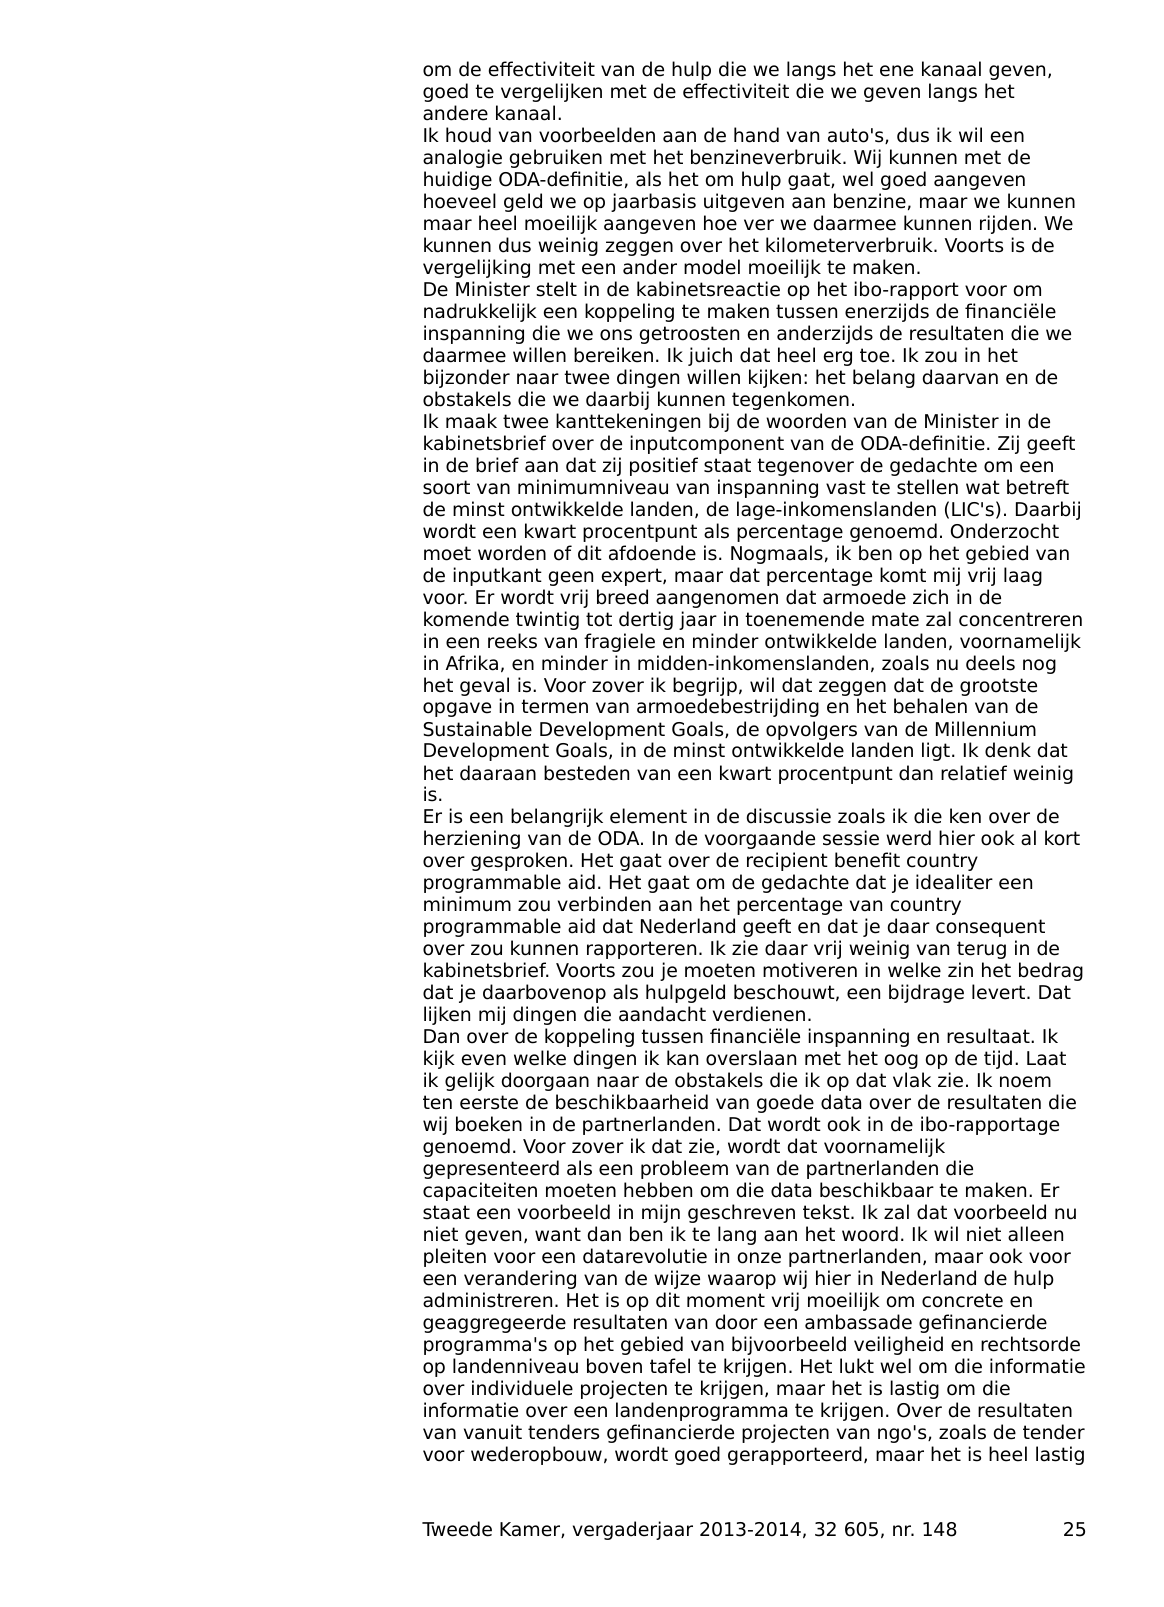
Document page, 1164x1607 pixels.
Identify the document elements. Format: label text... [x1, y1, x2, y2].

text Ik houd van voorbeelden aan de hand van auto's, dus ik wil een analogie gebruiken met het benzineverbruik. Wij kunnen met de huidige ODA-definitie, als het om hulp gaat, wel goed aangeven hoeveel geld we op jaarbasis uitgeven aan benzine, maar we kunnen maar heel moeilijk aangeven hoe ver we daarmee kunnen rijden. We kunnen dus weinig zeggen over het kilometerverbruik. Voorts is de vergelijking met een ander model moeilijk te maken. [422, 125, 1087, 279]
text Dan over de koppeling tussen financiële inspanning en resultaat. Ik kijk even welke dingen ik kan overslaan met het oog op de tijd. Laat ik gelijk doorgaan naar de obstakels die ik op dat vlak zie. Ik noem ten eerste de beschikbaarheid van goede data over de resultaten die wij boeken in de partnerlanden. Dat wordt ook in de ibo-rapportage genoemd. Voor zover ik dat zie, wordt dat voornamelijk gepresenteerd als een probleem van de partnerlanden die capaciteiten moeten hebben om die data beschikbaar te maken. Er staat een voorbeeld in mijn geschreven tekst. Ik zal dat voorbeeld nu niet geven, want dan ben ik te lang aan het woord. Ik wil niet alleen pleiten voor een datarevolutie in onze partnerlanden, maar ook voor een verandering van de wijze waarop wij hier in Nederland de hulp administreren. Het is op dit moment vrij moeilijk om concrete en geaggregeerde resultaten van door een ambassade gefinancierde programma's op het gebied van bijvoorbeeld veiligheid en rechtsorde op landenniveau boven tafel te krijgen. Het lukt wel om die informatie over individuele projecten te krijgen, maar het is lastig om die informatie over een landenprogramma te krijgen. Over de resultaten van vanuit tenders gefinancierde projecten van ngo's, zoals de tender voor wederopbouw, wordt goed gerapporteerd, maar het is heel lastig [422, 1026, 1087, 1466]
text Ik maak twee kanttekeningen bij de woorden van de Minister in de kabinetsbrief over de inputcomponent van de ODA-definitie. Zij geeft in de brief aan dat zij positief staat tegenover de gedachte om een soort van minimumniveau van inspanning vast te stellen wat betreft de minst ontwikkelde landen, de lage-inkomenslanden (LIC's). Daarbij wordt een kwart procentpunt als percentage genoemd. Onderzocht moet worden of dit afdoende is. Nogmaals, ik ben op het gebied van de inputkant geen expert, maar dat percentage komt mij vrij laag voor. Er wordt vrij breed aangenomen dat armoede zich in de komende twintig tot dertig jaar in toenemende mate zal concentreren in een reeks van fragiele en minder ontwikkelde landen, voornamelijk in Afrika, en minder in midden-inkomenslanden, zoals nu deels nog het geval is. Voor zover ik begrijp, wil dat zeggen dat de grootste opgave in termen van armoedebestrijding en het behalen van de Sustainable Development Goals, de opvolgers van de Millennium Development Goals, in de minst ontwikkelde landen ligt. Ik denk dat het daaraan besteden van een kwart procentpunt dan relatief weinig is. [422, 411, 1087, 806]
text De Minister stelt in de kabinetsreactie op het ibo-rapport voor om nadrukkelijk een koppeling te maken tussen enerzijds de financiële inspanning die we ons getroosten en anderzijds de resultaten die we daarmee willen bereiken. Ik juich dat heel erg toe. Ik zou in het bijzonder naar twee dingen willen kijken: het belang daarvan en de obstakels die we daarbij kunnen tegenkomen. [422, 279, 1087, 411]
text Er is een belangrijk element in de discussie zoals ik die ken over de herziening van de ODA. In de voorgaande sessie werd hier ook al kort over gesproken. Het gaat over de recipient benefit country programmable aid. Het gaat om de gedachte dat je idealiter een minimum zou verbinden aan het percentage van country programmable aid dat Nederland geeft en dat je daar consequent over zou kunnen rapporteren. Ik zie daar vrij weinig van terug in de kabinetsbrief. Voorts zou je moeten motiveren in welke zin het bedrag dat je daarbovenop als hulpgeld beschouwt, een bijdrage levert. Dat lijken mij dingen die aandacht verdienen. [422, 806, 1087, 1026]
text om de effectiviteit van de hulp die we langs het ene kanaal geven, goed te vergelijken met de effectiviteit die we geven langs het andere kanaal. [422, 59, 1087, 125]
